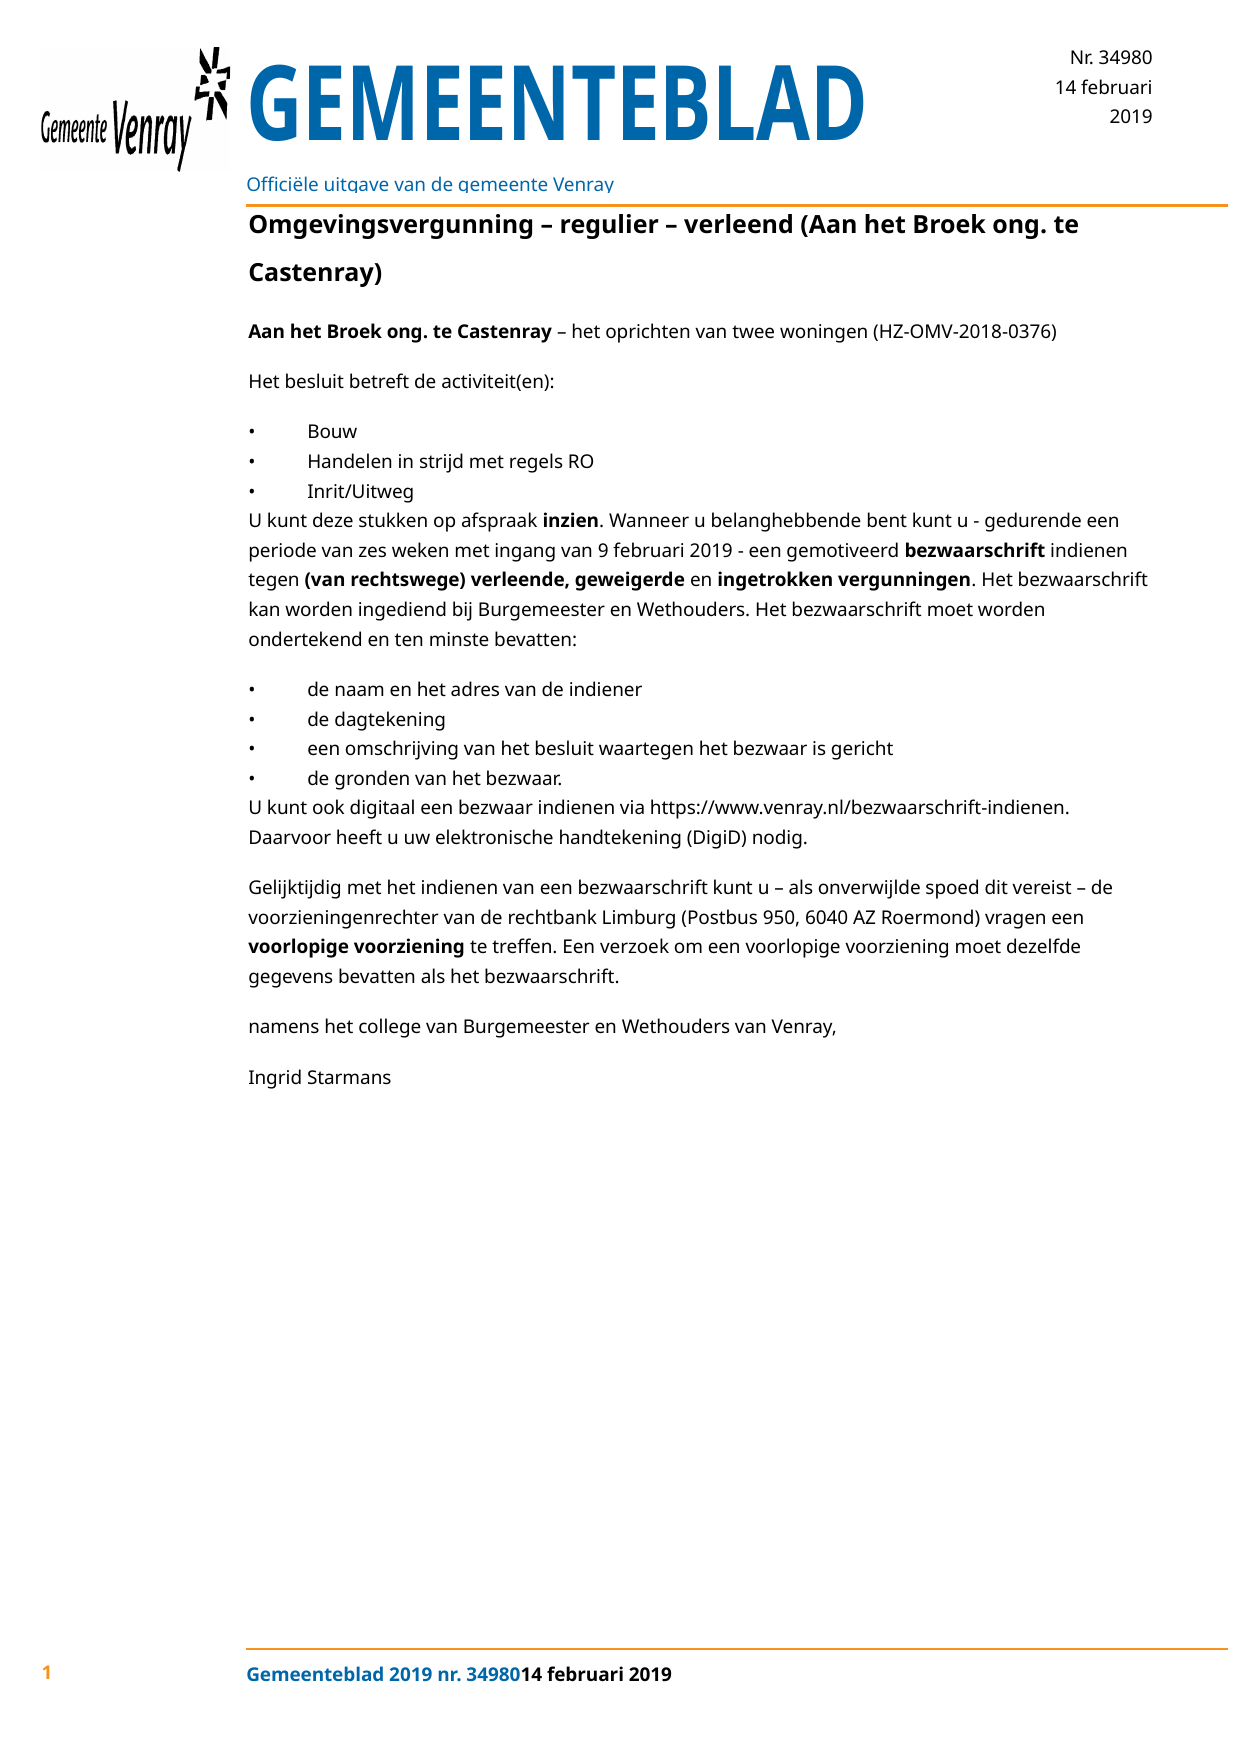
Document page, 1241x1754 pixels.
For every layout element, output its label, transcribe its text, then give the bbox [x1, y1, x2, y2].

list de dagtekening [248, 706, 1152, 732]
list Inrit/Uitweg [248, 478, 1152, 504]
text U kunt ook digitaal een bezwaar indienen via https://www.venray.nl/bezwaarschrift-indienen. Daarvoor heeft u uw elektronische handtekening (DigiD) nodig. [248, 794, 1152, 850]
list de gronden van het bezwaar. [248, 765, 1152, 791]
list de naam en het adres van de indiener [248, 676, 1152, 702]
text Het besluit betreft de activiteit(en): [248, 368, 1152, 394]
text namens het college van Burgemeester en Wethouders van Venray, [248, 1014, 1152, 1039]
list Bouw [248, 419, 1152, 444]
text Omgevingsvergunning – regulier – verleend (Aan het Broek ong. te Castenray) [248, 207, 1152, 288]
list Handelen in strijd met regels RO [248, 448, 1152, 474]
text Gelijktijdig met het indienen van een bezwaarschrift kunt u – als onverwijlde spoed dit vereist – de voorzieningenrechter van de rechtbank Limburg (Postbus 950, 6040 AZ Roermond) vragen een voorlopige voorziening te treffen. Een verzoek om een voorlopige voorziening moet dezelfde gegevens bevatten als het bezwaarschrift. [248, 874, 1152, 989]
picture [41, 47, 231, 172]
text Aan het Broek ong. te Castenray – het oprichten van twee woningen (HZ-OMV-2018-0376) [248, 318, 1152, 344]
text Ingrid Starmans [248, 1064, 1152, 1090]
text U kunt deze stukken op afspraak inzien. Wanneer u belanghebbende bent kunt u - gedurende een periode van zes weken met ingang van 9 februari 2019 - een gemotiveerd bezwaarschrift indienen tegen (van rechtswege) verleende, geweigerde en ingetrokken vergunningen. Het bezwaarschrift kan worden ingediend bij Burgemeester en Wethouders. Het bezwaarschrift moet worden ondertekend en ten minste bevatten: [248, 507, 1152, 652]
list een omschrijving van het besluit waartegen het bezwaar is gericht [248, 735, 1152, 761]
